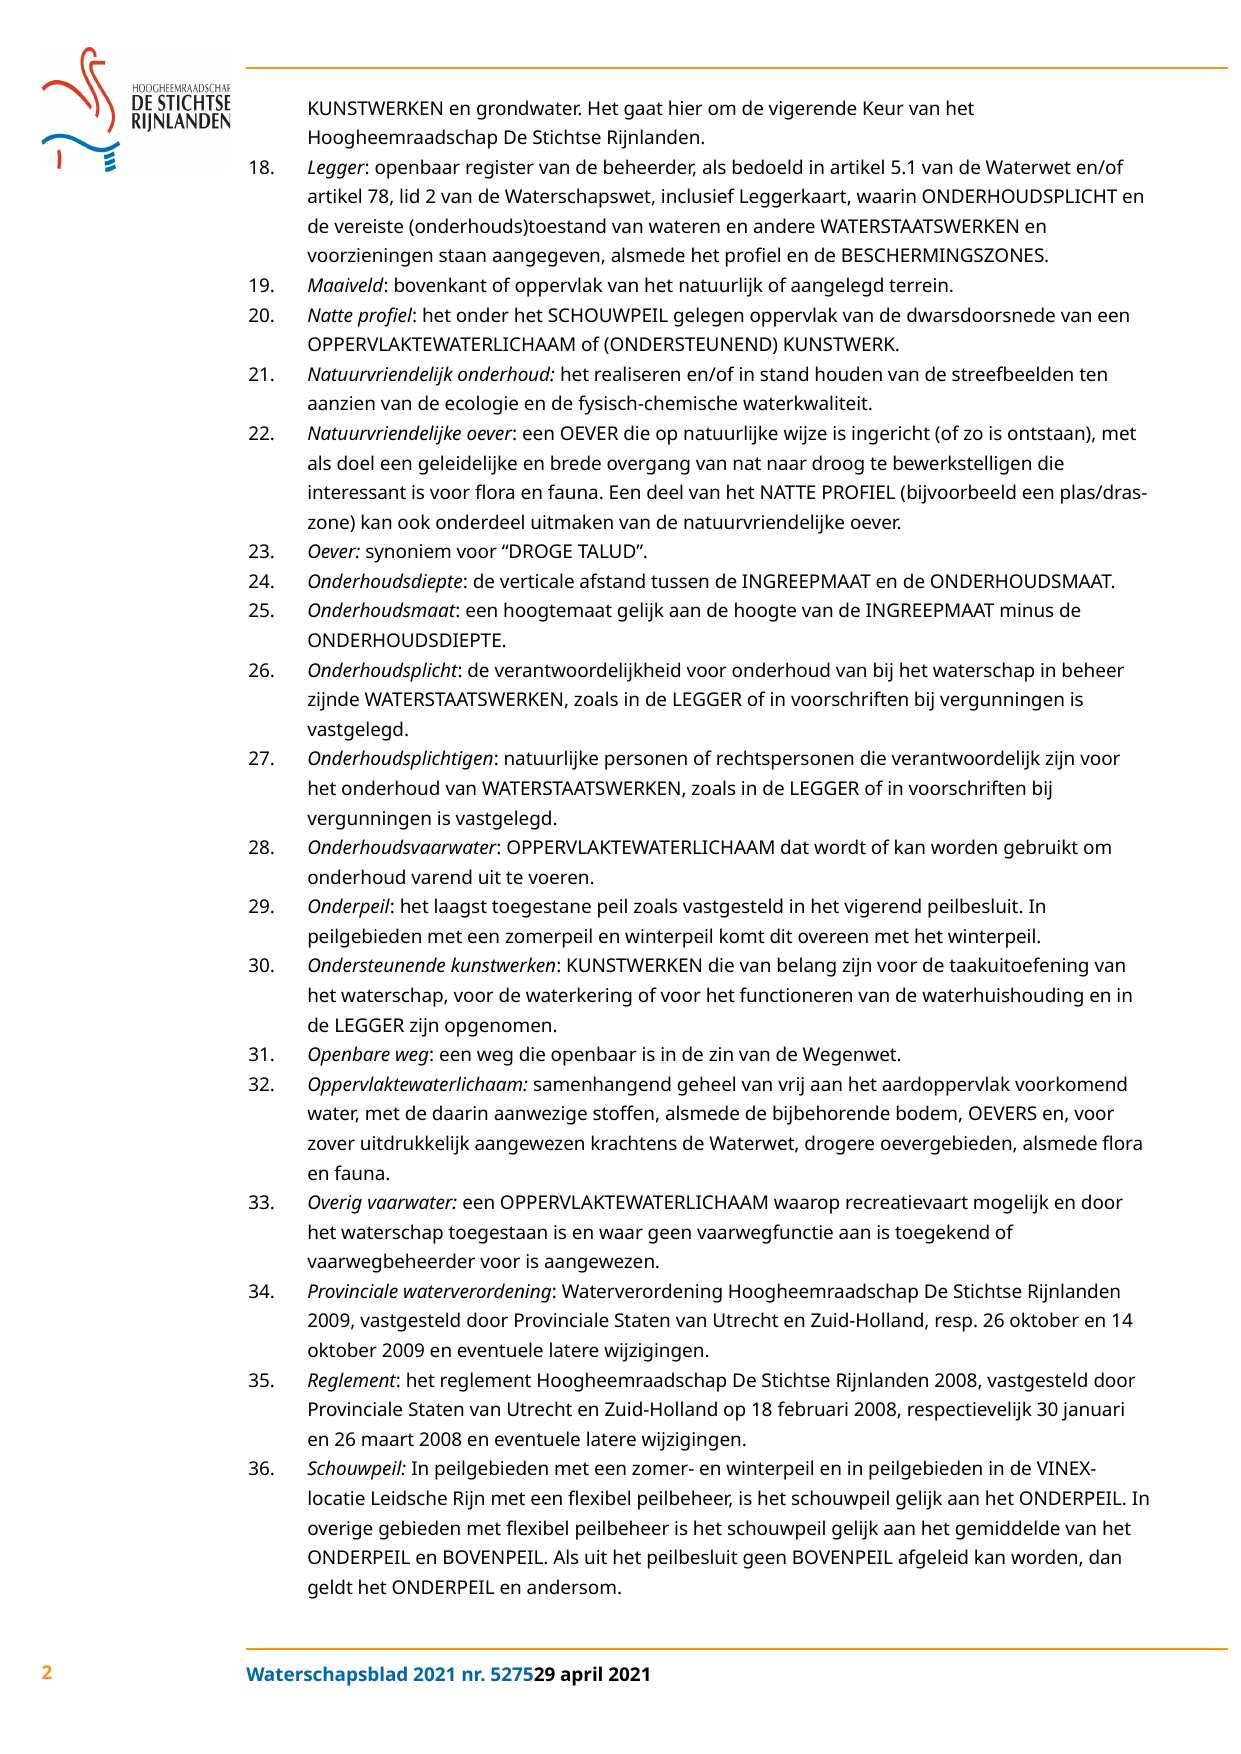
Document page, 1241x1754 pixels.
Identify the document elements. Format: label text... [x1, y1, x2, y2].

list Legger: openbaar register van de beheerder, als bedoeld in artikel 5.1 van de Waterwet en/of artikel 78, lid 2 van de Waterschapswet, inclusief Leggerkaart, waarin ONDERHOUDSPLICHT en de vereiste (onderhouds)toestand van wateren en andere WATERSTAATSWERKEN en voorzieningen staan aangegeven, alsmede het profiel en de BESCHERMINGSZONES. [248, 154, 1152, 268]
list Openbare weg: een weg die openbaar is in de zin van de Wegenwet. [248, 1041, 1152, 1067]
list Overig vaarwater: een OPPERVLAKTEWATERLICHAAM waarop recreatievaart mogelijk en door het waterschap toegestaan is en waar geen vaarwegfunctie aan is toegekend of vaarwegbeheerder voor is aangewezen. [248, 1189, 1152, 1274]
list Oppervlaktewaterlichaam: samenhangend geheel van vrij aan het aardoppervlak voorkomend water, met de daarin aanwezige stoffen, alsmede de bijbehorende bodem, OEVERS en, voor zover uitdrukkelijk aangewezen krachtens de Waterwet, drogere oevergebieden, alsmede flora en fauna. [248, 1071, 1152, 1186]
picture [41, 47, 231, 172]
list Onderhoudsvaarwater: OPPERVLAKTEWATERLICHAAM dat wordt of kan worden gebruikt om onderhoud varend uit te voeren. [248, 834, 1152, 890]
list Onderhoudsdiepte: de verticale afstand tussen de INGREEPMAAT en de ONDERHOUDSMAAT. [248, 568, 1152, 594]
list Natuurvriendelijk onderhoud: het realiseren en/of in stand houden van de streefbeelden ten aanzien van de ecologie en de fysisch-chemische waterkwaliteit. [248, 361, 1152, 416]
list KUNSTWERKEN en grondwater. Het gaat hier om de vigerende Keur van het Hoogheemraadschap De Stichtse Rijnlanden. [248, 95, 1152, 150]
list Provinciale waterverordening: Waterverordening Hoogheemraadschap De Stichtse Rijnlanden 2009, vastgesteld door Provinciale Staten van Utrecht en Zuid-Holland, resp. 26 oktober en 14 oktober 2009 en eventuele latere wijzigingen. [248, 1278, 1152, 1363]
list Onderpeil: het laagst toegestane peil zoals vastgesteld in het vigerend peilbesluit. In peilgebieden met een zomerpeil en winterpeil komt dit overeen met het winterpeil. [248, 893, 1152, 949]
list Ondersteunende kunstwerken: KUNSTWERKEN die van belang zijn voor de taakuitoefening van het waterschap, voor de waterkering of voor het functioneren van de waterhuishouding en in de LEGGER zijn opgenomen. [248, 953, 1152, 1038]
list Schouwpeil: In peilgebieden met een zomer- en winterpeil en in peilgebieden in de VINEX-locatie Leidsche Rijn met een flexibel peilbeheer, is het schouwpeil gelijk aan het ONDERPEIL. In overige gebieden met flexibel peilbeheer is het schouwpeil gelijk aan het gemiddelde van het ONDERPEIL en BOVENPEIL. Als uit het peilbesluit geen BOVENPEIL afgeleid kan worden, dan geldt het ONDERPEIL en andersom. [248, 1456, 1152, 1600]
list Oever: synoniem voor “DROGE TALUD”. [248, 538, 1152, 564]
list Natuurvriendelijke oever: een OEVER die op natuurlijke wijze is ingericht (of zo is ontstaan), met als doel een geleidelijke en brede overgang van nat naar droog te bewerkstelligen die interessant is voor flora en fauna. Een deel van het NATTE PROFIEL (bijvoorbeeld een plas/dras-zone) kan ook onderdeel uitmaken van de natuurvriendelijke oever. [248, 420, 1152, 535]
list Onderhoudsplichtigen: natuurlijke personen of rechtspersonen die verantwoordelijk zijn voor het onderhoud van WATERSTAATSWERKEN, zoals in de LEGGER of in voorschriften bij vergunningen is vastgelegd. [248, 746, 1152, 831]
list Onderhoudsmaat: een hoogtemaat gelijk aan de hoogte van de INGREEPMAAT minus de ONDERHOUDSDIEPTE. [248, 598, 1152, 653]
list Reglement: het reglement Hoogheemraadschap De Stichtse Rijnlanden 2008, vastgesteld door Provinciale Staten van Utrecht en Zuid-Holland op 18 februari 2008, respectievelijk 30 januari en 26 maart 2008 en eventuele latere wijzigingen. [248, 1367, 1152, 1452]
list Natte profiel: het onder het SCHOUWPEIL gelegen oppervlak van de dwarsdoorsnede van een OPPERVLAKTEWATERLICHAAM of (ONDERSTEUNEND) KUNSTWERK. [248, 302, 1152, 357]
list Onderhoudsplicht: de verantwoordelijkheid voor onderhoud van bij het waterschap in beheer zijnde WATERSTAATSWERKEN, zoals in de LEGGER of in voorschriften bij vergunningen is vastgelegd. [248, 657, 1152, 742]
list Maaiveld: bovenkant of oppervlak van het natuurlijk of aangelegd terrein. [248, 272, 1152, 298]
